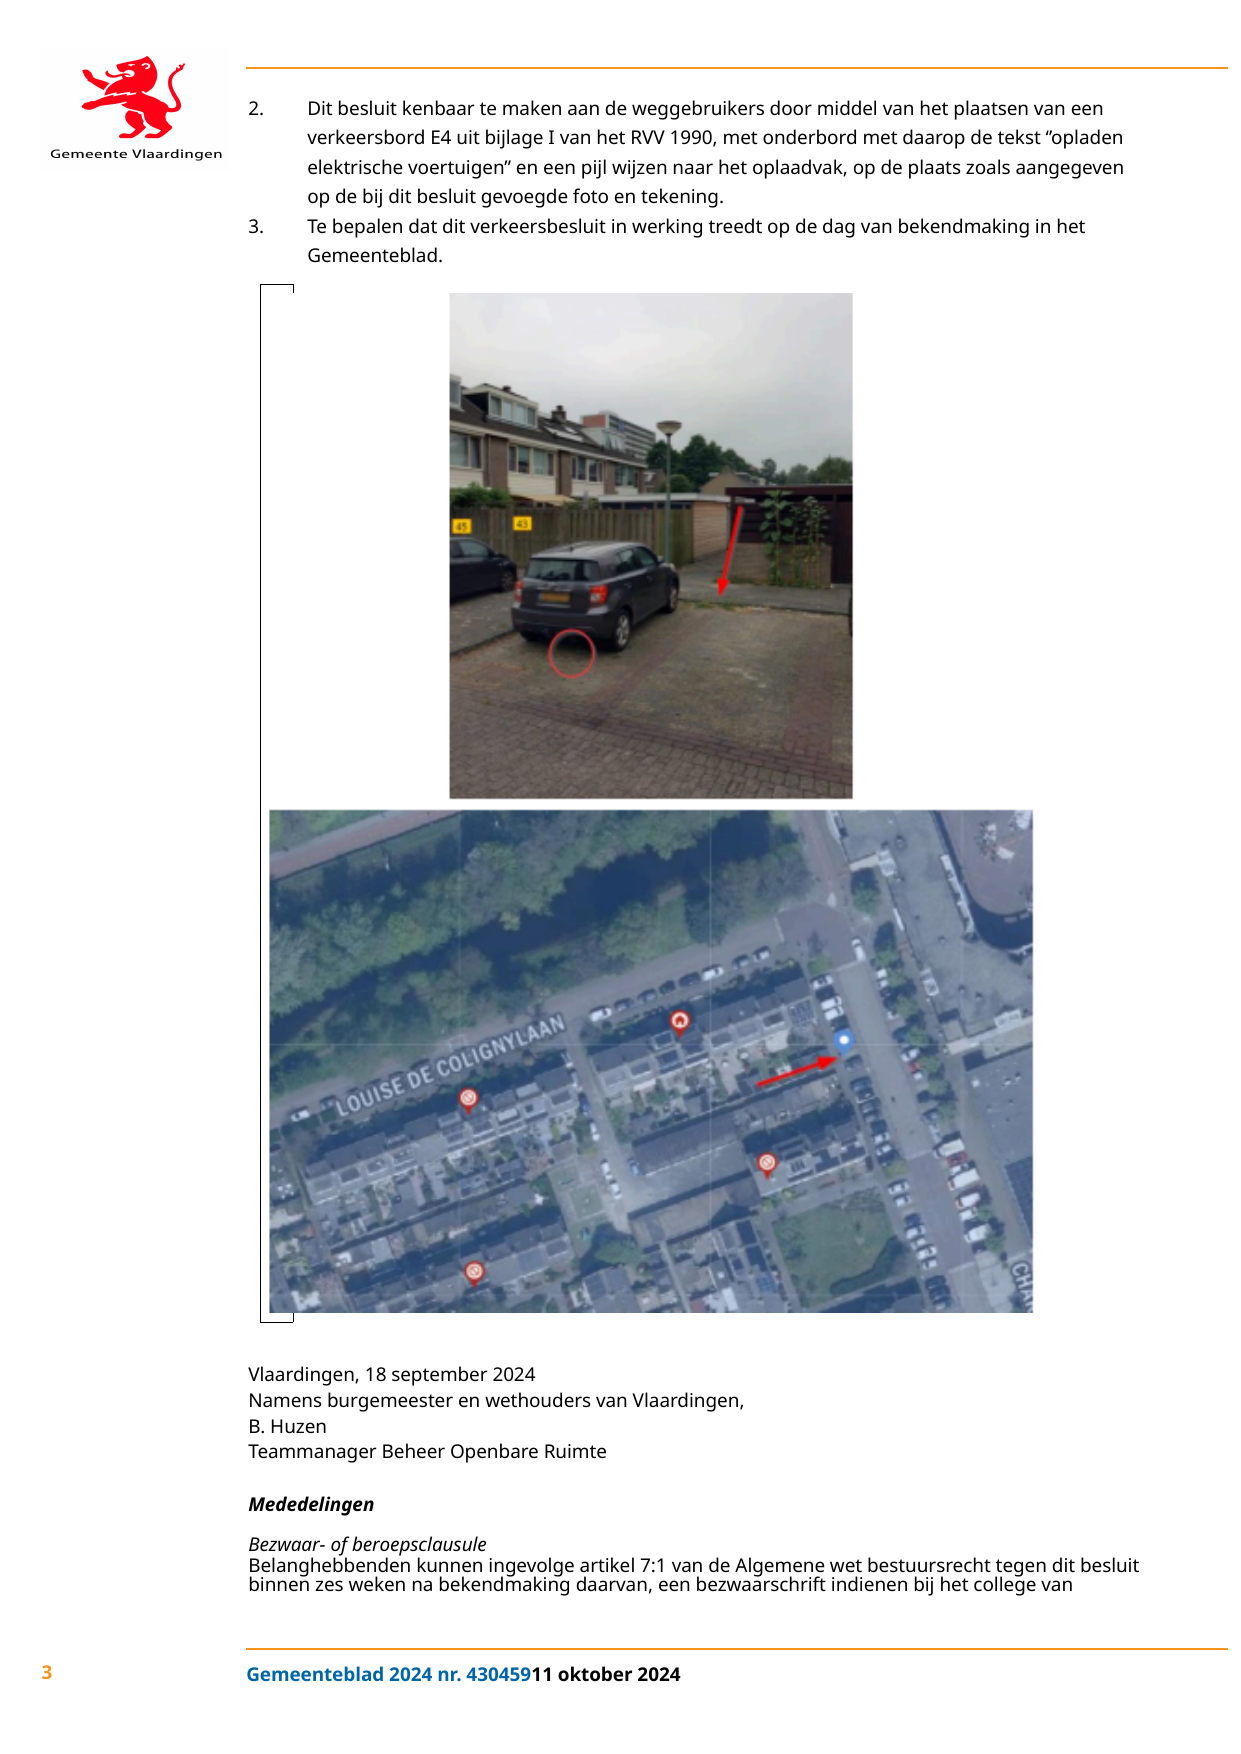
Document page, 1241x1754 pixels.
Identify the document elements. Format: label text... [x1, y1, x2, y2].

text Bezwaar- of beroepsclausule [248, 1531, 1152, 1557]
text Mededelingen [248, 1492, 1152, 1517]
picture [268, 293, 1037, 1313]
list Te bepalen dat dit verkeersbesluit in werking treedt op de dag van bekendmaking in het Gemeenteblad. [248, 213, 1152, 268]
text Belanghebbenden kunnen ingevolge artikel 7:1 van de Algemene wet bestuursrecht tegen dit besluit binnen zes weken na bekendmaking daarvan, een bezwaarschrift indienen bij het college van [248, 1557, 1152, 1595]
picture [41, 47, 231, 172]
list Dit besluit kenbaar te maken aan de weggebruikers door middel van het plaatsen van een verkeersbord E4 uit bijlage I van het RVV 1990, met onderbord met daarop de tekst ‘’opladen elektrische voertuigen’’ en een pijl wijzen naar het oplaadvak, op de plaats zoals aangegeven op de bij dit besluit gevoegde foto en tekening. [248, 95, 1152, 209]
text B. Huzen [248, 1413, 1152, 1439]
text Teammanager Beheer Openbare Ruimte [248, 1439, 1152, 1464]
text Namens burgemeester en wethouders van Vlaardingen, [248, 1387, 1152, 1413]
text Vlaardingen, 18 september 2024 [248, 1362, 1152, 1387]
